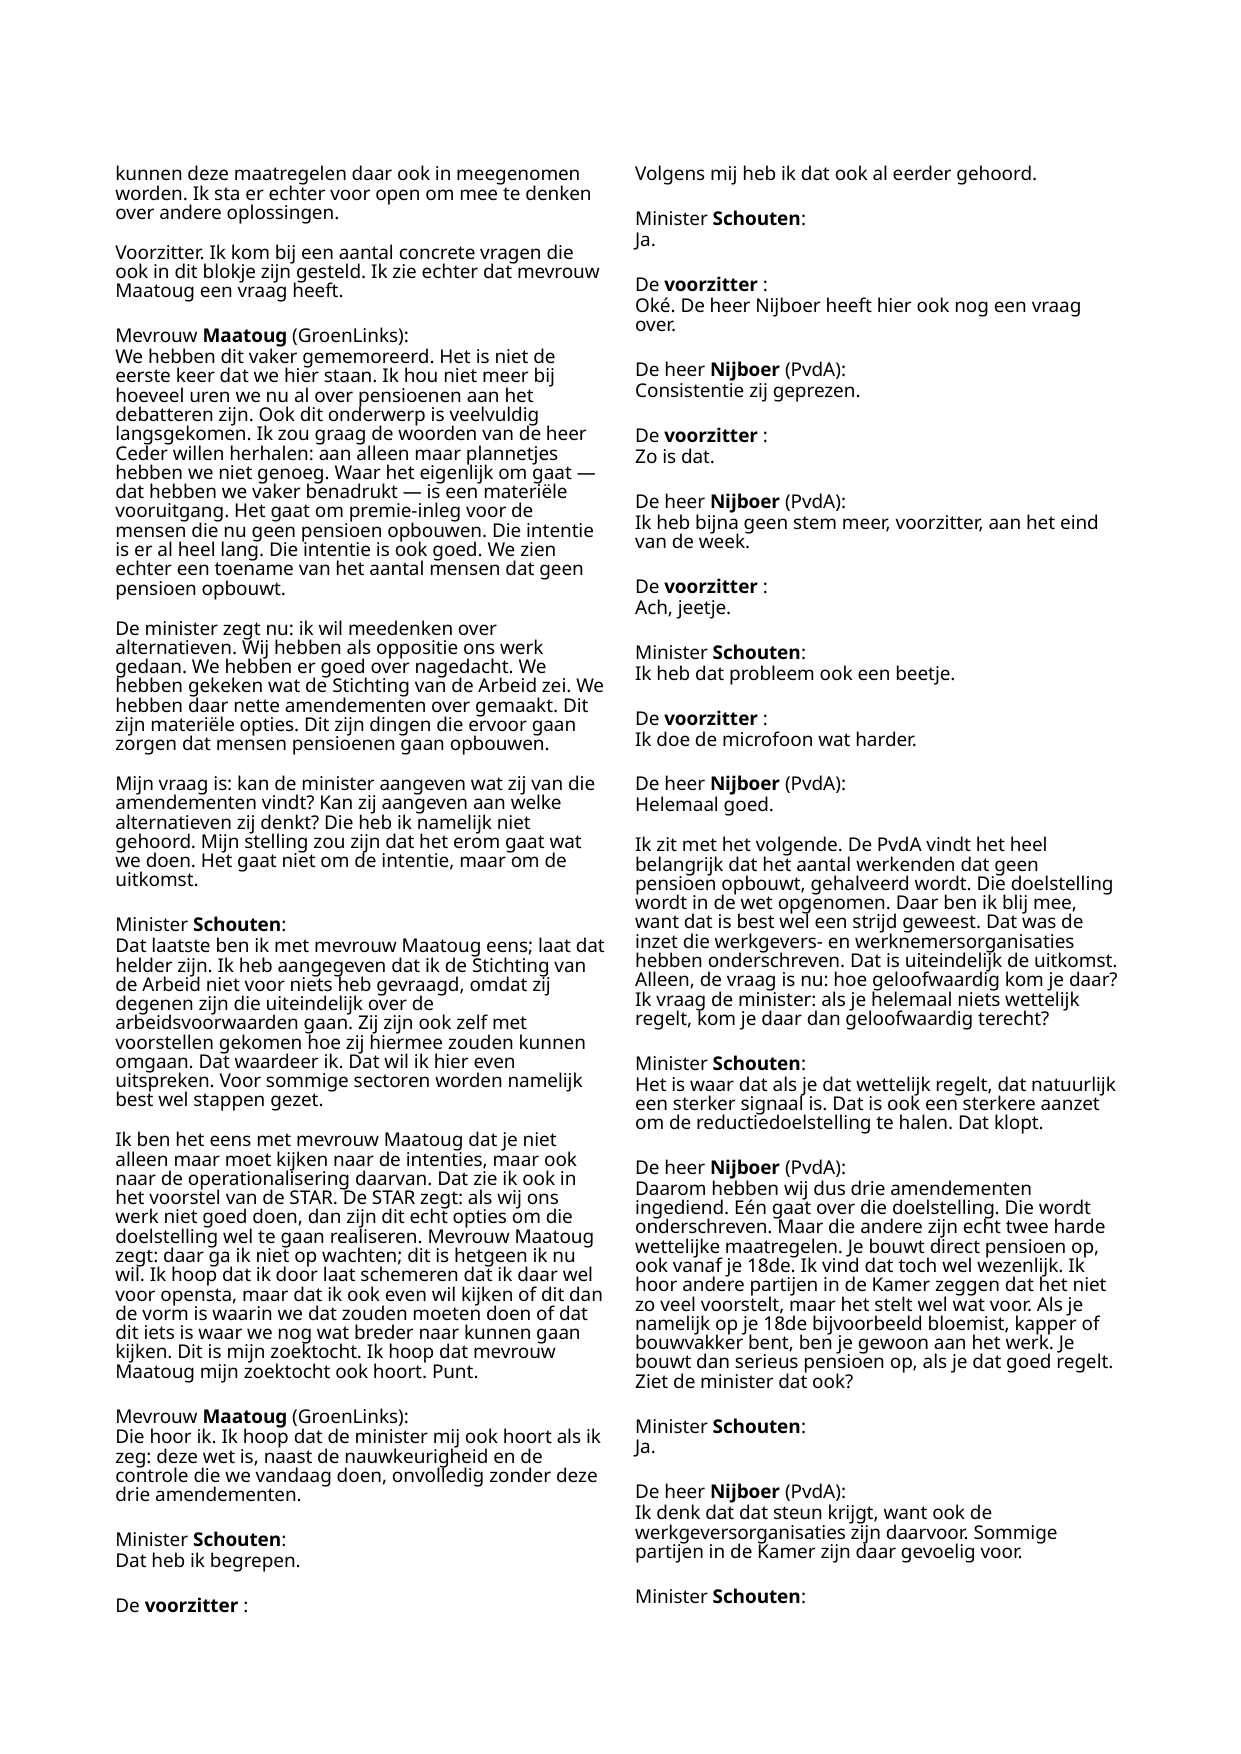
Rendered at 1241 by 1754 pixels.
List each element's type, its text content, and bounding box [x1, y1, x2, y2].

text Ja. [635, 1438, 1125, 1458]
text Consistentie zij geprezen. [635, 382, 1125, 401]
text De voorzitter : [635, 705, 1125, 731]
text Minister Schouten: [115, 912, 605, 937]
text Die hoor ik. Ik hoop dat de minister mij ook hoort als ik zeg: deze wet is, naast de nauwkeurigheid en de controle die we vandaag doen, onvolledig zonder deze drie amendementen. [115, 1428, 605, 1506]
text Dat laatste ben ik met mevrouw Maatoug eens; laat dat helder zijn. Ik heb aangegeven dat ik de Stichting van de Arbeid niet voor niets heb gevraagd, omdat zij degenen zijn die uiteindelijk over de arbeidsvoorwaarden gaan. Zij zijn ook zelf met voorstellen gekomen hoe zij hiermee zouden kunnen omgaan. Dat waardeer ik. Dat wil ik hier even uitspreken. Voor sommige sectoren worden namelijk best wel stappen gezet. [115, 937, 605, 1111]
text Minister Schouten: [635, 1050, 1125, 1076]
text Minister Schouten: [635, 205, 1125, 231]
text Het is waar dat als je dat wettelijk regelt, dat natuurlijk een sterker signaal is. Dat is ook een sterkere aanzet om de reductiedoelstelling te halen. Dat klopt. [635, 1076, 1125, 1133]
text Ik heb dat probleem ook een beetje. [635, 665, 1125, 684]
text De voorzitter : [635, 422, 1125, 448]
text Minister Schouten: [635, 1413, 1125, 1438]
text Voorzitter. Ik kom bij een aantal concrete vragen die ook in dit blokje zijn gesteld. Ik zie echter dat mevrouw Maatoug een vraag heeft. [115, 244, 605, 302]
text De voorzitter : [115, 1592, 605, 1618]
text De minister zegt nu: ik wil meedenken over alternatieven. Wij hebben als oppositie ons werk gedaan. We hebben er goed over nagedacht. We hebben gekeken wat de Stichting van de Arbeid zei. We hebben daar nette amendementen over gemaakt. Dit zijn materiële opties. Dit zijn dingen die ervoor gaan zorgen dat mensen pensioenen gaan opbouwen. [115, 619, 605, 754]
text De heer Nijboer (PvdA): [635, 771, 1125, 796]
text Ik doe de microfoon wat harder. [635, 731, 1125, 750]
text Ik heb bijna geen stem meer, voorzitter, aan het eind van de week. [635, 514, 1125, 552]
text kunnen deze maatregelen daar ook in meegenomen worden. Ik sta er echter voor open om mee te denken over andere oplossingen. [115, 165, 605, 223]
text Mijn vraag is: kan de minister aangeven wat zij van die amendementen vindt? Kan zij aangeven aan welke alternatieven zij denkt? Die heb ik namelijk niet gehoord. Mijn stelling zou zijn dat het erom gaat wat we doen. Het gaat niet om de intentie, maar om de uitkomst. [115, 775, 605, 891]
text Ik ben het eens met mevrouw Maatoug dat je niet alleen maar moet kijken naar de intenties, maar ook naar de operationalisering daarvan. Dat zie ik ook in het voorstel van de STAR. De STAR zegt: als wij ons werk niet goed doen, dan zijn dit echt opties om die doelstelling wel te gaan realiseren. Mevrouw Maatoug zegt: daar ga ik niet op wachten; dit is hetgeen ik nu wil. Ik hoop dat ik door laat schemeren dat ik daar wel voor opensta, maar dat ik ook even wil kijken of dit dan de vorm is waarin we dat zouden moeten doen of dat dit iets is waar we nog wat breder naar kunnen gaan kijken. Dit is mijn zoektocht. Ik hoop dat mevrouw Maatoug mijn zoektocht ook hoort. Punt. [115, 1131, 605, 1382]
text Dat heb ik begrepen. [115, 1552, 605, 1571]
text Daarom hebben wij dus drie amendementen ingediend. Eén gaat over die doelstelling. Die wordt onderschreven. Maar die andere zijn echt twee harde wettelijke maatregelen. Je bouwt direct pensioen op, ook vanaf je 18de. Ik vind dat toch wel wezenlijk. Ik hoor andere partijen in de Kamer zeggen dat het niet zo veel voorstelt, maar het stelt wel wat voor. Als je namelijk op je 18de bijvoorbeeld bloemist, kapper of bouwvakker bent, ben je gewoon aan het werk. Je bouwt dan serieus pensioen op, als je dat goed regelt. Ziet de minister dat ook? [635, 1180, 1125, 1392]
text Minister Schouten: [635, 639, 1125, 665]
text Oké. De heer Nijboer heeft hier ook nog een vraag over. [635, 297, 1125, 336]
text Ik zit met het volgende. De PvdA vindt het heel belangrijk dat het aantal werkenden dat geen pensioen opbouwt, gehalveerd wordt. Die doelstelling wordt in de wet opgenomen. Daar ben ik blij mee, want dat is best wel een strijd geweest. Dat was de inzet die werkgevers- en werknemersorganisaties hebben onderschreven. Dat is uiteindelijk de uitkomst. Alleen, de vraag is nu: hoe geloofwaardig kom je daar? Ik vraag de minister: als je helemaal niets wettelijk regelt, kom je daar dan geloofwaardig terecht? [635, 836, 1125, 1029]
text Minister Schouten: [115, 1526, 605, 1552]
text De heer Nijboer (PvdA): [635, 488, 1125, 514]
text Helemaal goed. [635, 796, 1125, 816]
text De voorzitter : [635, 271, 1125, 297]
text Minister Schouten: [635, 1583, 1125, 1609]
text Ik denk dat dat steun krijgt, want ook de werkgeversorganisaties zijn daarvoor. Sommige partijen in de Kamer zijn daar gevoelig voor. [635, 1504, 1125, 1562]
text Ach, jeetje. [635, 599, 1125, 618]
text De voorzitter : [635, 573, 1125, 599]
text De heer Nijboer (PvdA): [635, 1479, 1125, 1504]
text Ja. [635, 231, 1125, 250]
text Volgens mij heb ik dat ook al eerder gehoord. [635, 165, 1125, 184]
text Mevrouw Maatoug (GroenLinks): [115, 322, 605, 348]
text Zo is dat. [635, 448, 1125, 467]
text De heer Nijboer (PvdA): [635, 356, 1125, 382]
text Mevrouw Maatoug (GroenLinks): [115, 1403, 605, 1428]
text We hebben dit vaker gememoreerd. Het is niet de eerste keer dat we hier staan. Ik hou niet meer bij hoeveel uren we nu al over pensioenen aan het debatteren zijn. Ook dit onderwerp is veelvuldig langsgekomen. Ik zou graag de woorden van de heer Ceder willen herhalen: aan alleen maar plannetjes hebben we niet genoeg. Waar het eigenlijk om gaat — dat hebben we vaker benadrukt — is een materiële vooruitgang. Het gaat om premie-inleg voor de mensen die nu geen pensioen opbouwen. Die intentie is er al heel lang. Die intentie is ook goed. We zien echter een toename van het aantal mensen dat geen pensioen opbouwt. [115, 348, 605, 599]
text De heer Nijboer (PvdA): [635, 1154, 1125, 1180]
